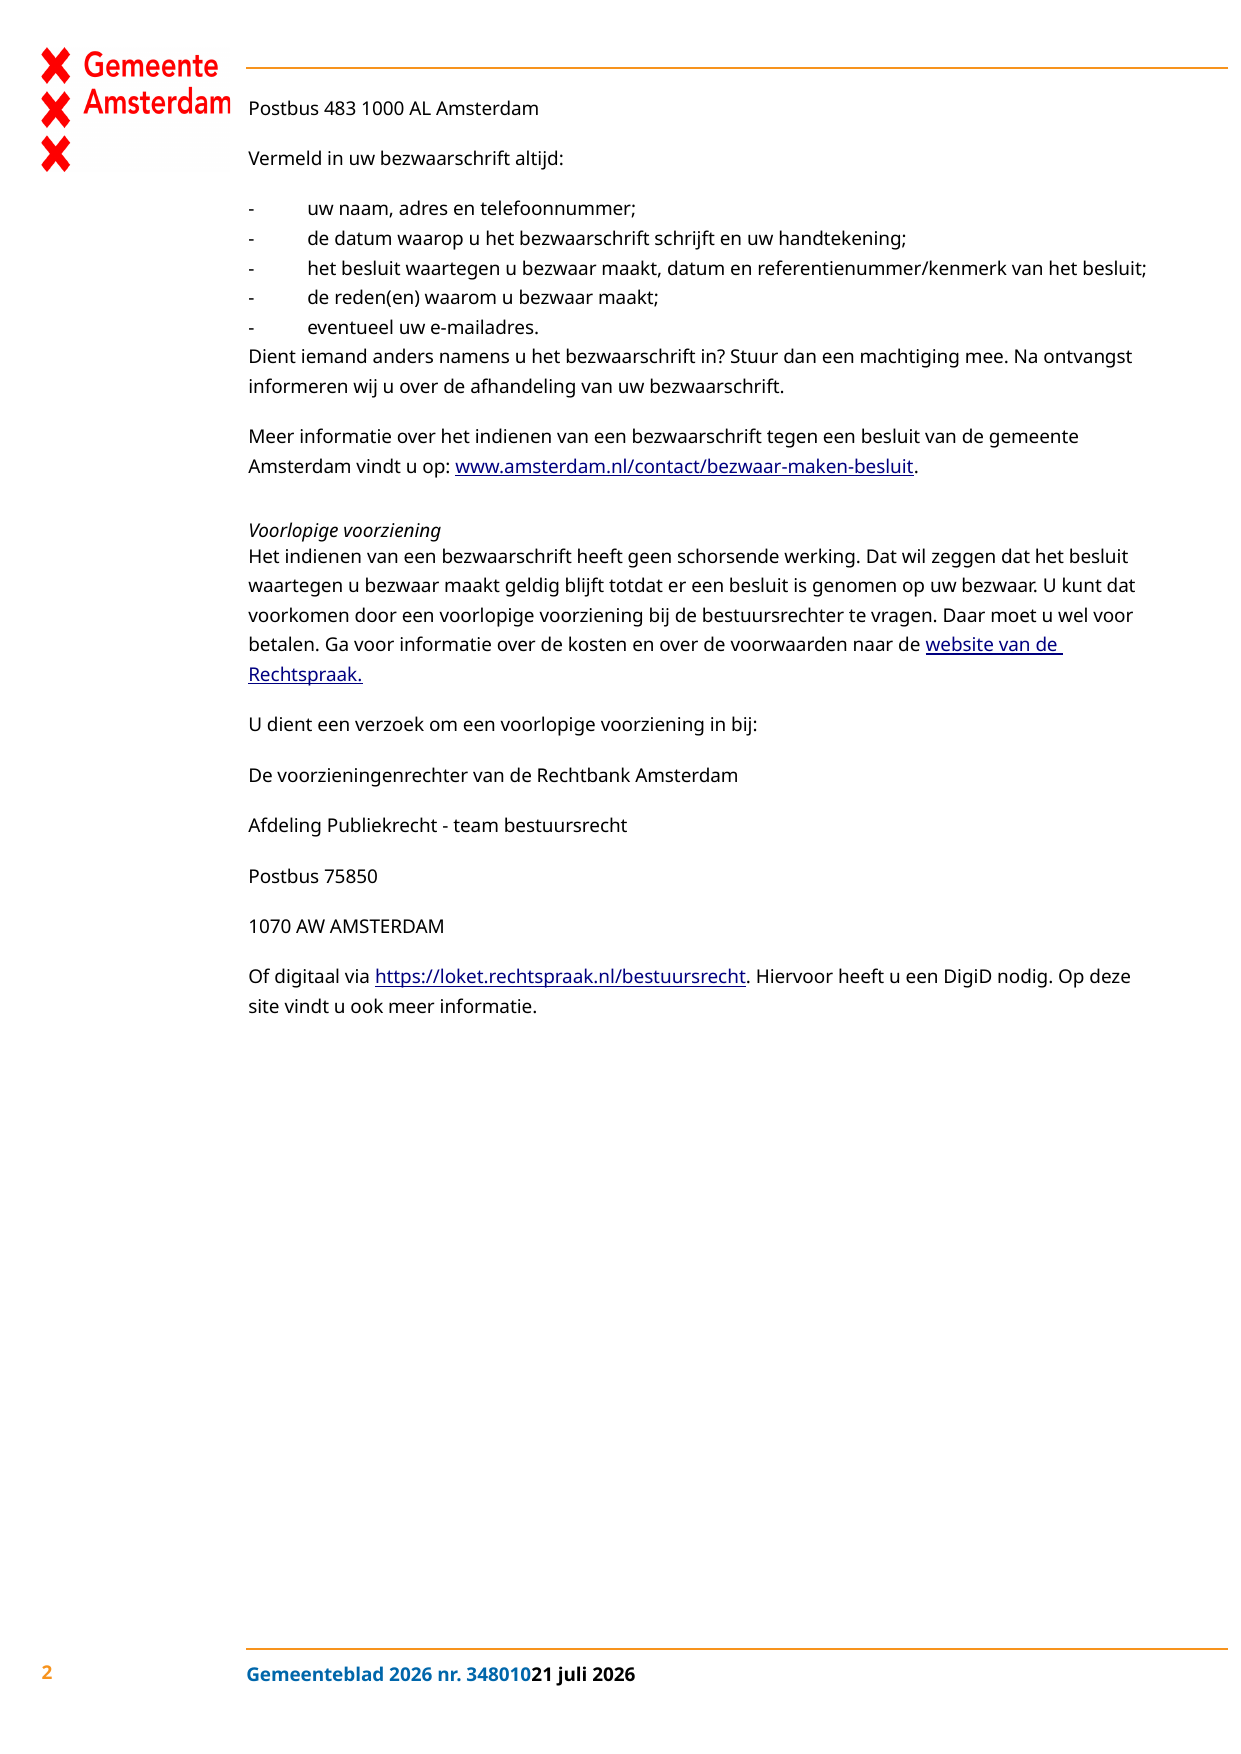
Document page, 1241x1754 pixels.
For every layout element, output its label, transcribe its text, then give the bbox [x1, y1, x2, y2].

text Het indienen van een bezwaarschrift heeft geen schorsende werking. Dat wil zeggen dat het besluit waartegen u bezwaar maakt geldig blijft totdat er een besluit is genomen op uw bezwaar. U kunt dat voorkomen door een voorlopige voorziening bij de bestuursrechter te vragen. Daar moet u wel voor betalen. Ga voor informatie over de kosten en over de voorwaarden naar de website van de Rechtspraak. [248, 543, 1152, 687]
text Of digitaal via https://loket.rechtspraak.nl/bestuursrecht. Hiervoor heeft u een DigiD nodig. Op deze site vindt u ook meer informatie. [248, 964, 1152, 1019]
text De voorzieningenrechter van de Rechtbank Amsterdam [248, 762, 1152, 788]
picture [41, 47, 231, 172]
text Voorlopige voorziening [248, 517, 1152, 543]
text Postbus 75850 [248, 863, 1152, 888]
list uw naam, adres en telefoonnummer; [248, 196, 1152, 221]
list eventueel uw e-mailadres. [248, 314, 1152, 340]
text Meer informatie over het indienen van een bezwaarschrift tegen een besluit van de gemeente Amsterdam vindt u op: www.amsterdam.nl/contact/bezwaar-maken-besluit. [248, 423, 1152, 479]
text U dient een verzoek om een voorlopige voorziening in bij: [248, 712, 1152, 737]
list de datum waarop u het bezwaarschrift schrijft en uw handtekening; [248, 225, 1152, 251]
text Postbus 483 1000 AL Amsterdam [248, 95, 1152, 121]
list het besluit waartegen u bezwaar maakt, datum en referentienummer/kenmerk van het besluit; [248, 255, 1152, 281]
text Afdeling Publiekrecht - team bestuursrecht [248, 812, 1152, 838]
text Dient iemand anders namens u het bezwaarschrift in? Stuur dan een machtiging mee. Na ontvangst informeren wij u over de afhandeling van uw bezwaarschrift. [248, 343, 1152, 399]
text Vermeld in uw bezwaarschrift altijd: [248, 145, 1152, 171]
list de reden(en) waarom u bezwaar maakt; [248, 284, 1152, 310]
text 1070 AW AMSTERDAM [248, 913, 1152, 939]
